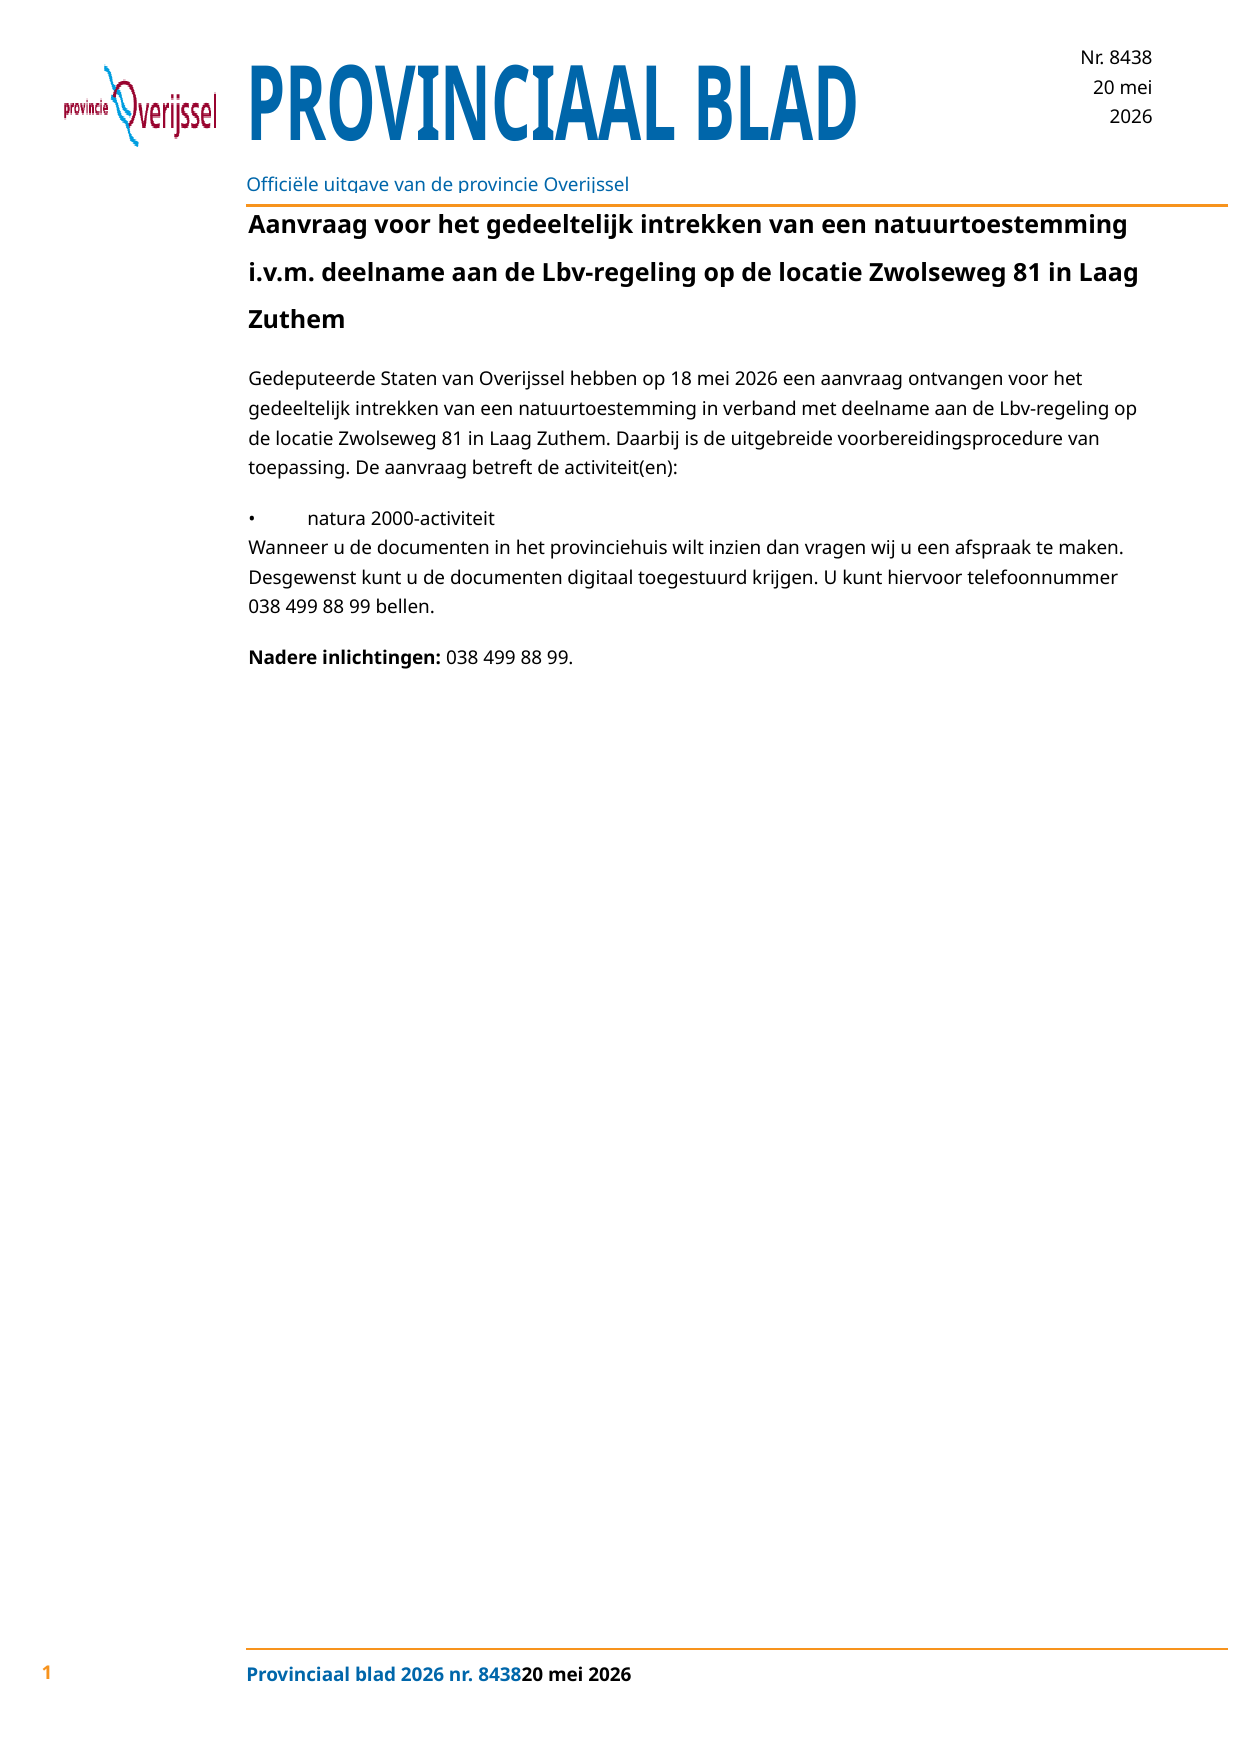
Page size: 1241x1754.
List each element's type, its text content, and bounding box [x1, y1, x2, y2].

text Nadere inlichtingen: 038 499 88 99. [248, 644, 1152, 669]
text Wanneer u de documenten in het provinciehuis wilt inzien dan vragen wij u een afspraak te maken. Desgewenst kunt u de documenten digitaal toegestuurd krijgen. U kunt hiervoor telefoonnummer 038 499 88 99 bellen. [248, 534, 1152, 619]
list natura 2000-activiteit [248, 505, 1152, 530]
picture [41, 47, 231, 172]
text Aanvraag voor het gedeeltelijk intrekken van een natuurtoestemming i.v.m. deelname aan de Lbv-regeling op de locatie Zwolseweg 81 in Laag Zuthem [248, 207, 1152, 336]
text Gedeputeerde Staten van Overijssel hebben op 18 mei 2026 een aanvraag ontvangen voor het gedeeltelijk intrekken van een natuurtoestemming in verband met deelname aan de Lbv-regeling op de locatie Zwolseweg 81 in Laag Zuthem. Daarbij is de uitgebreide voorbereidingsprocedure van toepassing. De aanvraag betreft de activiteit(en): [248, 366, 1152, 480]
